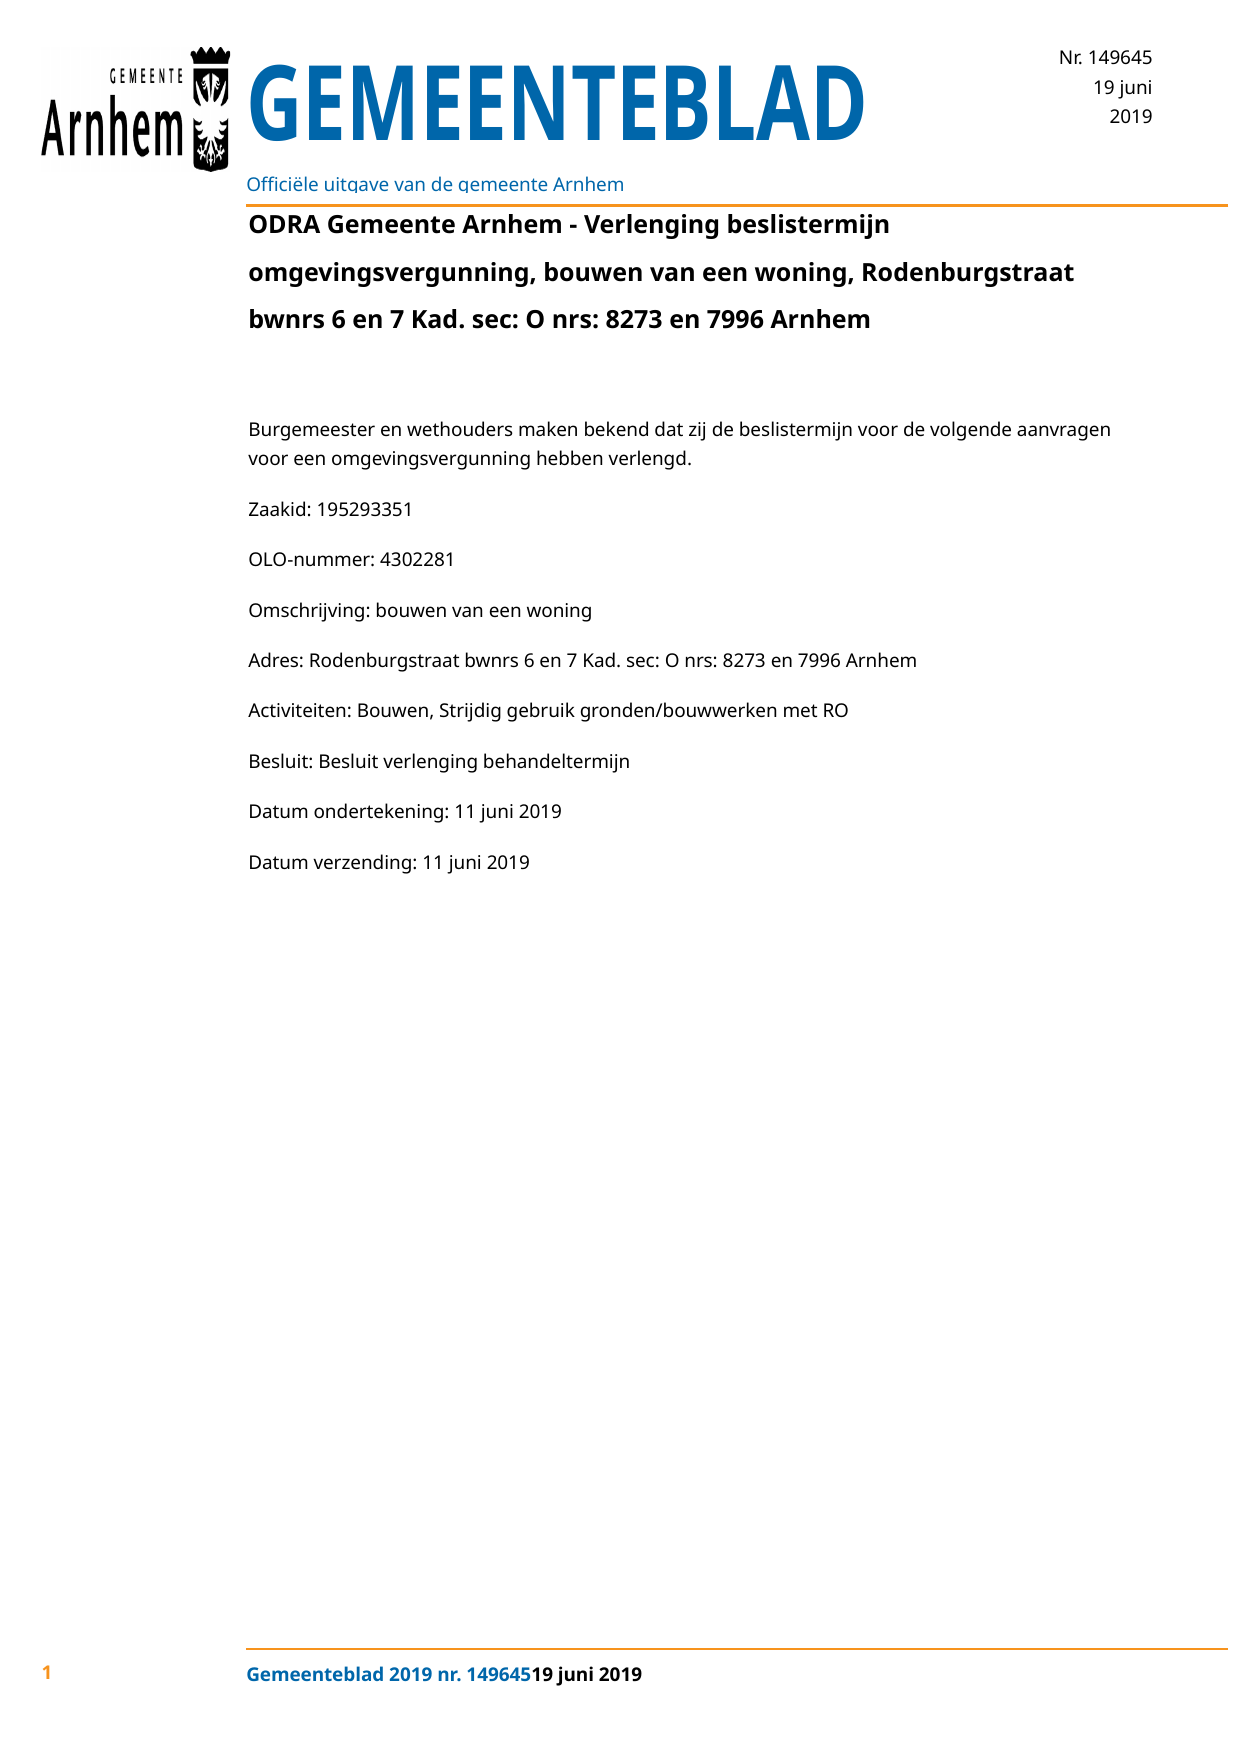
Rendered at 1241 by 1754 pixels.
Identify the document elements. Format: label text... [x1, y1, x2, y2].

text Zaakid: 195293351 [248, 496, 1152, 522]
text Burgemeester en wethouders maken bekend dat zij de beslistermijn voor de volgende aanvragen voor een omgevingsvergunning hebben verlengd. [248, 416, 1152, 471]
text Omschrijving: bouwen van een woning [248, 597, 1152, 622]
text Datum verzending: 11 juni 2019 [248, 849, 1152, 874]
text Besluit: Besluit verlenging behandeltermijn [248, 748, 1152, 774]
picture [41, 47, 231, 172]
text OLO-nummer: 4302281 [248, 546, 1152, 572]
text Activiteiten: Bouwen, Strijdig gebruik gronden/bouwwerken met RO [248, 698, 1152, 723]
text ODRA Gemeente Arnhem - Verlenging beslistermijn omgevingsvergunning, bouwen van een woning, Rodenburgstraat bwnrs 6 en 7 Kad. sec: O nrs: 8273 en 7996 Arnhem [248, 207, 1152, 336]
text Datum ondertekening: 11 juni 2019 [248, 798, 1152, 824]
text Adres: Rodenburgstraat bwnrs 6 en 7 Kad. sec: O nrs: 8273 en 7996 Arnhem [248, 647, 1152, 673]
